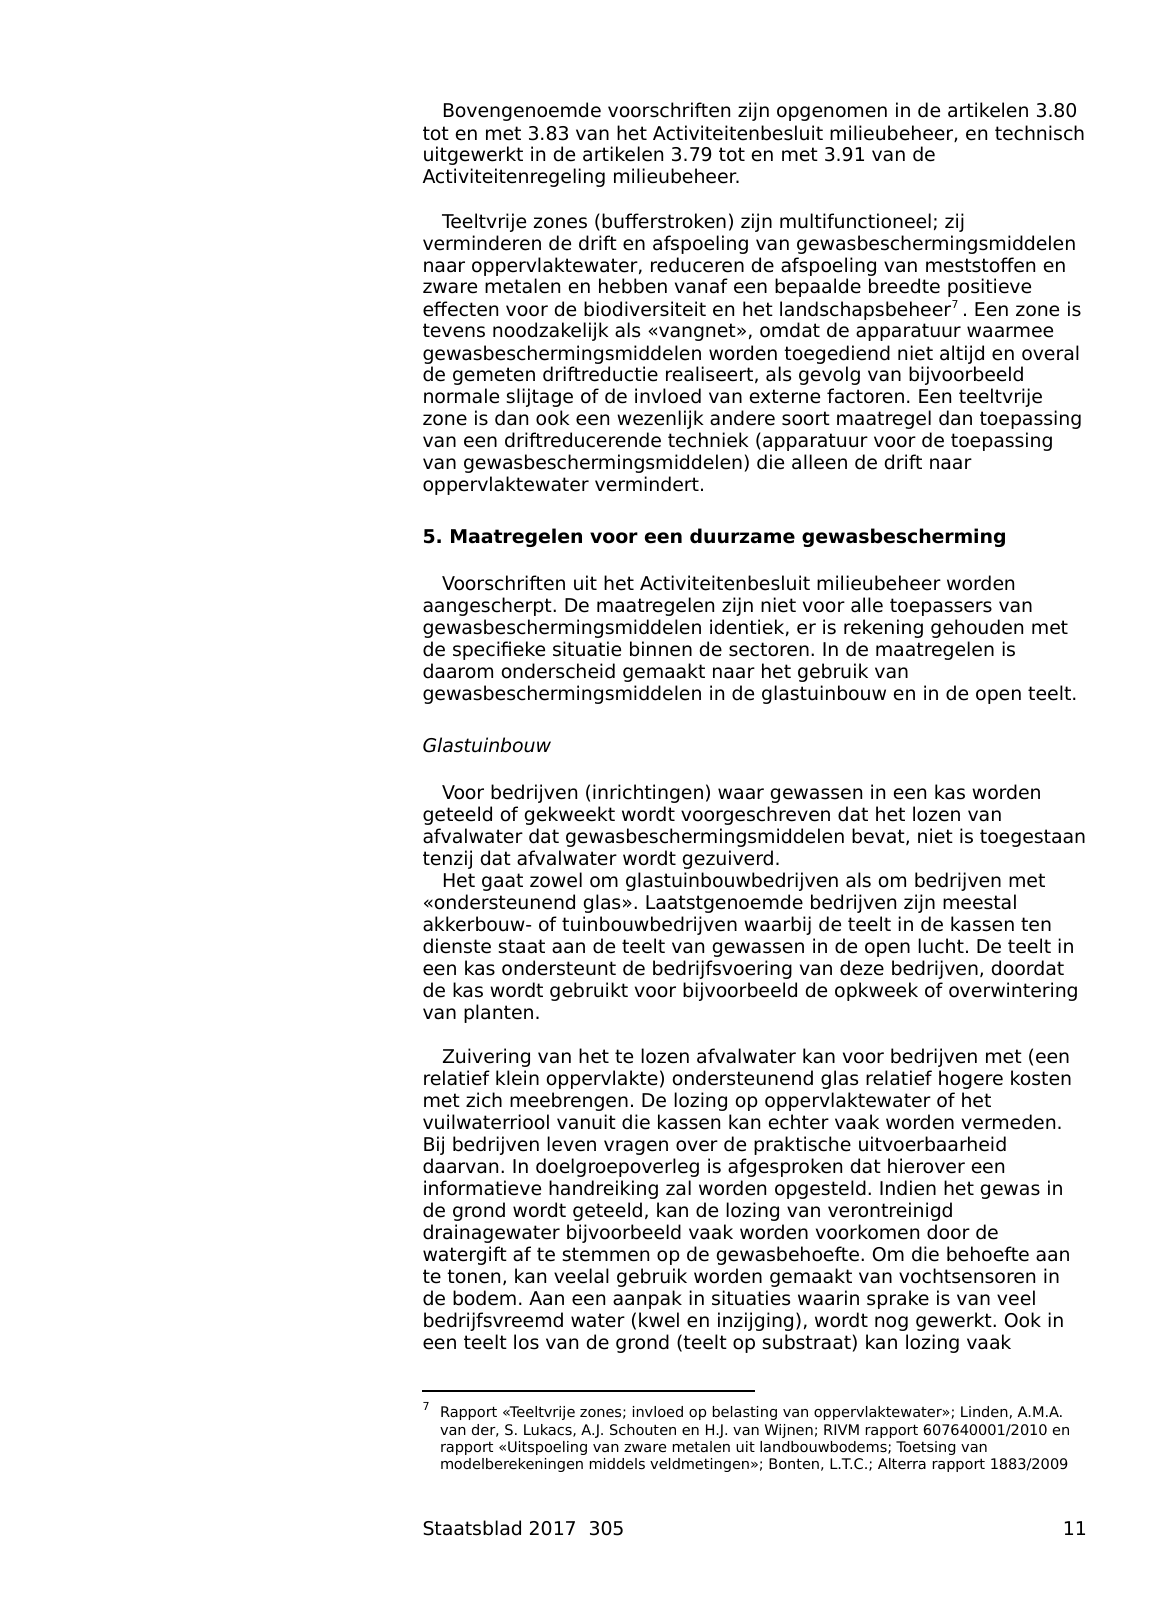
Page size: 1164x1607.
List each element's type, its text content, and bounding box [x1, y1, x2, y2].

text Voor bedrijven (inrichtingen) waar gewassen in een kas worden geteeld of gekweekt wordt voorgeschreven dat het lozen van afvalwater dat gewasbeschermingsmiddelen bevat, niet is toegestaan tenzij dat afvalwater wordt gezuiverd. [422, 782, 1087, 870]
text Rapport «Teeltvrije zones; invloed op belasting van oppervlaktewater»; Linden, A.M.A. van der, S. Lukacs, A.J. Schouten en H.J. van Wijnen; RIVM rapport 607640001/2010 en rapport «Uitspoeling van zware metalen uit landbouwbodems; Toetsing van modelberekeningen middels veldmetingen»; Bonten, L.T.C.; Alterra rapport 1883/2009 [422, 1400, 1087, 1473]
text Bovengenoemde voorschriften zijn opgenomen in de artikelen 3.80 tot en met 3.83 van het Activiteitenbesluit milieubeheer, en technisch uitgewerkt in de artikelen 3.79 tot en met 3.91 van de Activiteitenregeling milieubeheer. [422, 100, 1087, 188]
text Voorschriften uit het Activiteitenbesluit milieubeheer worden aangescherpt. De maatregelen zijn niet voor alle toepassers van gewasbeschermingsmiddelen identiek, er is rekening gehouden met de specifieke situatie binnen de sectoren. In de maatregelen is daarom onderscheid gemaakt naar het gebruik van gewasbeschermingsmiddelen in de glastuinbouw en in de open teelt. [422, 573, 1087, 705]
text Zuivering van het te lozen afvalwater kan voor bedrijven met (een relatief klein oppervlakte) ondersteunend glas relatief hogere kosten met zich meebrengen. De lozing op oppervlaktewater of het vuilwaterriool vanuit die kassen kan echter vaak worden vermeden. Bij bedrijven leven vragen over de praktische uitvoerbaarheid daarvan. In doelgroepoverleg is afgesproken dat hierover een informatieve handreiking zal worden opgesteld. Indien het gewas in de grond wordt geteeld, kan de lozing van verontreinigd drainagewater bijvoorbeeld vaak worden voorkomen door de watergift af te stemmen op de gewasbehoefte. Om die behoefte aan te tonen, kan veelal gebruik worden gemaakt van vochtsensoren in de bodem. Aan een aanpak in situaties waarin sprake is van veel bedrijfsvreemd water (kwel en inzijging), wordt nog gewerkt. Ook in een teelt los van de grond (teelt op substraat) kan lozing vaak [422, 1046, 1087, 1354]
subtitle Glastuinbouw [422, 735, 1087, 757]
subtitle 5. Maatregelen voor een duurzame gewasbescherming [422, 526, 1087, 548]
text Teeltvrije zones (bufferstroken) zijn multifunctioneel; zij verminderen de drift en afspoeling van gewasbeschermingsmiddelen naar oppervlaktewater, reduceren de afspoeling van meststoffen en zware metalen en hebben vanaf een bepaalde breedte positieve effecten voor de biodiversiteit en het landschapsbeheer. Een zone is tevens noodzakelijk als «vangnet», omdat de apparatuur waarmee gewasbeschermingsmiddelen worden toegediend niet altijd en overal de gemeten driftreductie realiseert, als gevolg van bijvoorbeeld normale slijtage of de invloed van externe factoren. Een teeltvrije zone is dan ook een wezenlijk andere soort maatregel dan toepassing van een driftreducerende techniek (apparatuur voor de toepassing van gewasbeschermingsmiddelen) die alleen de drift naar oppervlaktewater vermindert. [422, 211, 1087, 496]
text Het gaat zowel om glastuinbouwbedrijven als om bedrijven met «ondersteunend glas». Laatstgenoemde bedrijven zijn meestal akkerbouw- of tuinbouwbedrijven waarbij de teelt in de kassen ten dienste staat aan de teelt van gewassen in de open lucht. De teelt in een kas ondersteunt de bedrijfsvoering van deze bedrijven, doordat de kas wordt gebruikt voor bijvoorbeeld de opkweek of overwintering van planten. [422, 870, 1087, 1024]
